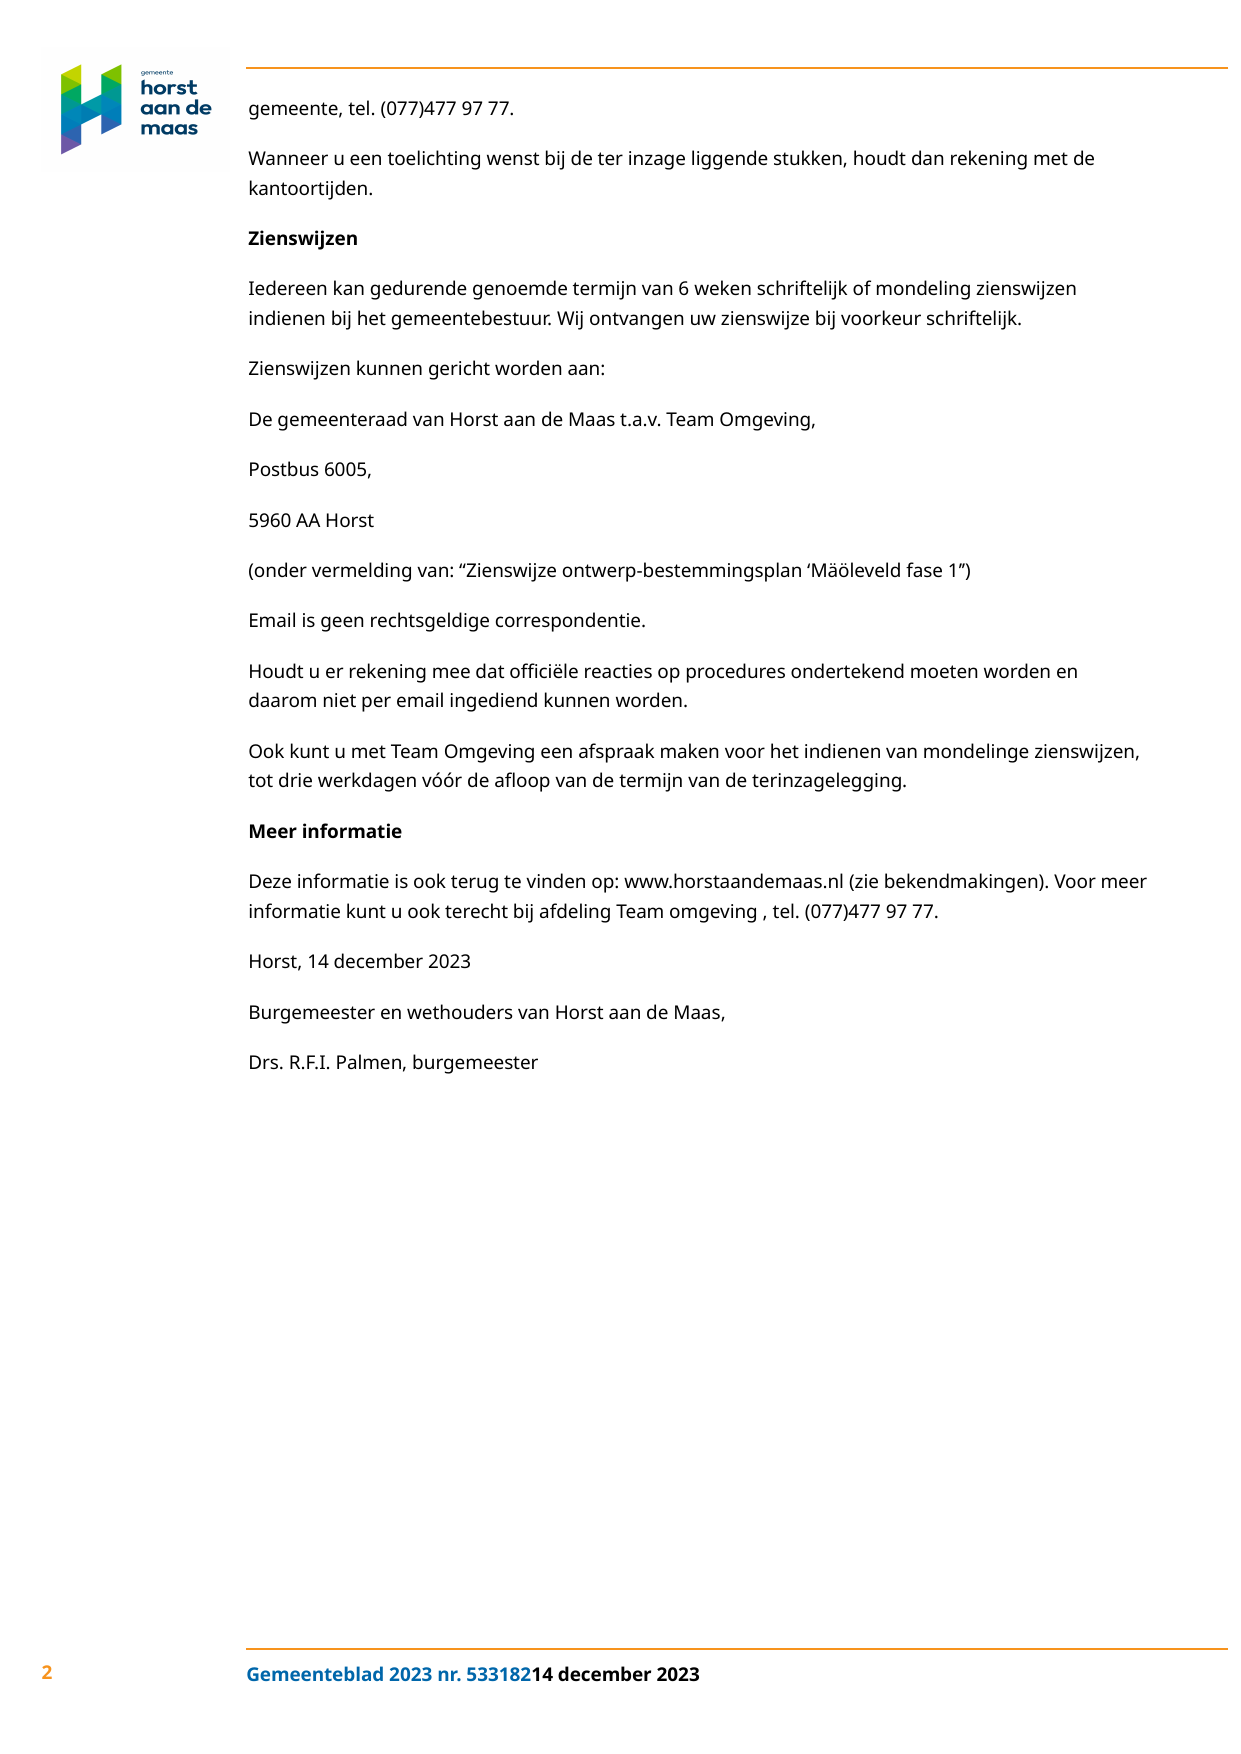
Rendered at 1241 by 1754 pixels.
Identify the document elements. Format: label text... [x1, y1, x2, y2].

text Wanneer u een toelichting wenst bij de ter inzage liggende stukken, houdt dan rekening met de kantoortijden. [248, 145, 1152, 201]
text Drs. R.F.I. Palmen, burgemeester [248, 1049, 1152, 1075]
text Zienswijzen kunnen gericht worden aan: [248, 356, 1152, 381]
text Email is geen rechtsgeldige correspondentie. [248, 608, 1152, 633]
text Horst, 14 december 2023 [248, 948, 1152, 974]
text Iedereen kan gedurende genoemde termijn van 6 weken schriftelijk of mondeling zienswijzen indienen bij het gemeentebestuur. Wij ontvangen uw zienswijze bij voorkeur schriftelijk. [248, 276, 1152, 331]
text (onder vermelding van: “Zienswijze ontwerp-bestemmingsplan ‘Mäöleveld fase 1’’) [248, 557, 1152, 583]
text Ook kunt u met Team Omgeving een afspraak maken voor het indienen van mondelinge zienswijzen, tot drie werkdagen vóór de afloop van de termijn van de terinzagelegging. [248, 738, 1152, 793]
text gemeente, tel. (077)477 97 77. [248, 95, 1152, 121]
text Meer informatie [248, 818, 1152, 844]
text Postbus 6005, [248, 456, 1152, 482]
text Zienswijzen [248, 225, 1152, 251]
picture [41, 47, 231, 172]
text De gemeenteraad van Horst aan de Maas t.a.v. Team Omgeving, [248, 406, 1152, 432]
text 5960 AA Horst [248, 507, 1152, 533]
text Deze informatie is ook terug te vinden op: www.horstaandemaas.nl (zie bekendmakingen). Voor meer informatie kunt u ook terecht bij afdeling Team omgeving , tel. (077)477 97 77. [248, 868, 1152, 924]
text Burgemeester en wethouders van Horst aan de Maas, [248, 999, 1152, 1025]
text Houdt u er rekening mee dat officiële reacties op procedures ondertekend moeten worden en daarom niet per email ingediend kunnen worden. [248, 658, 1152, 713]
